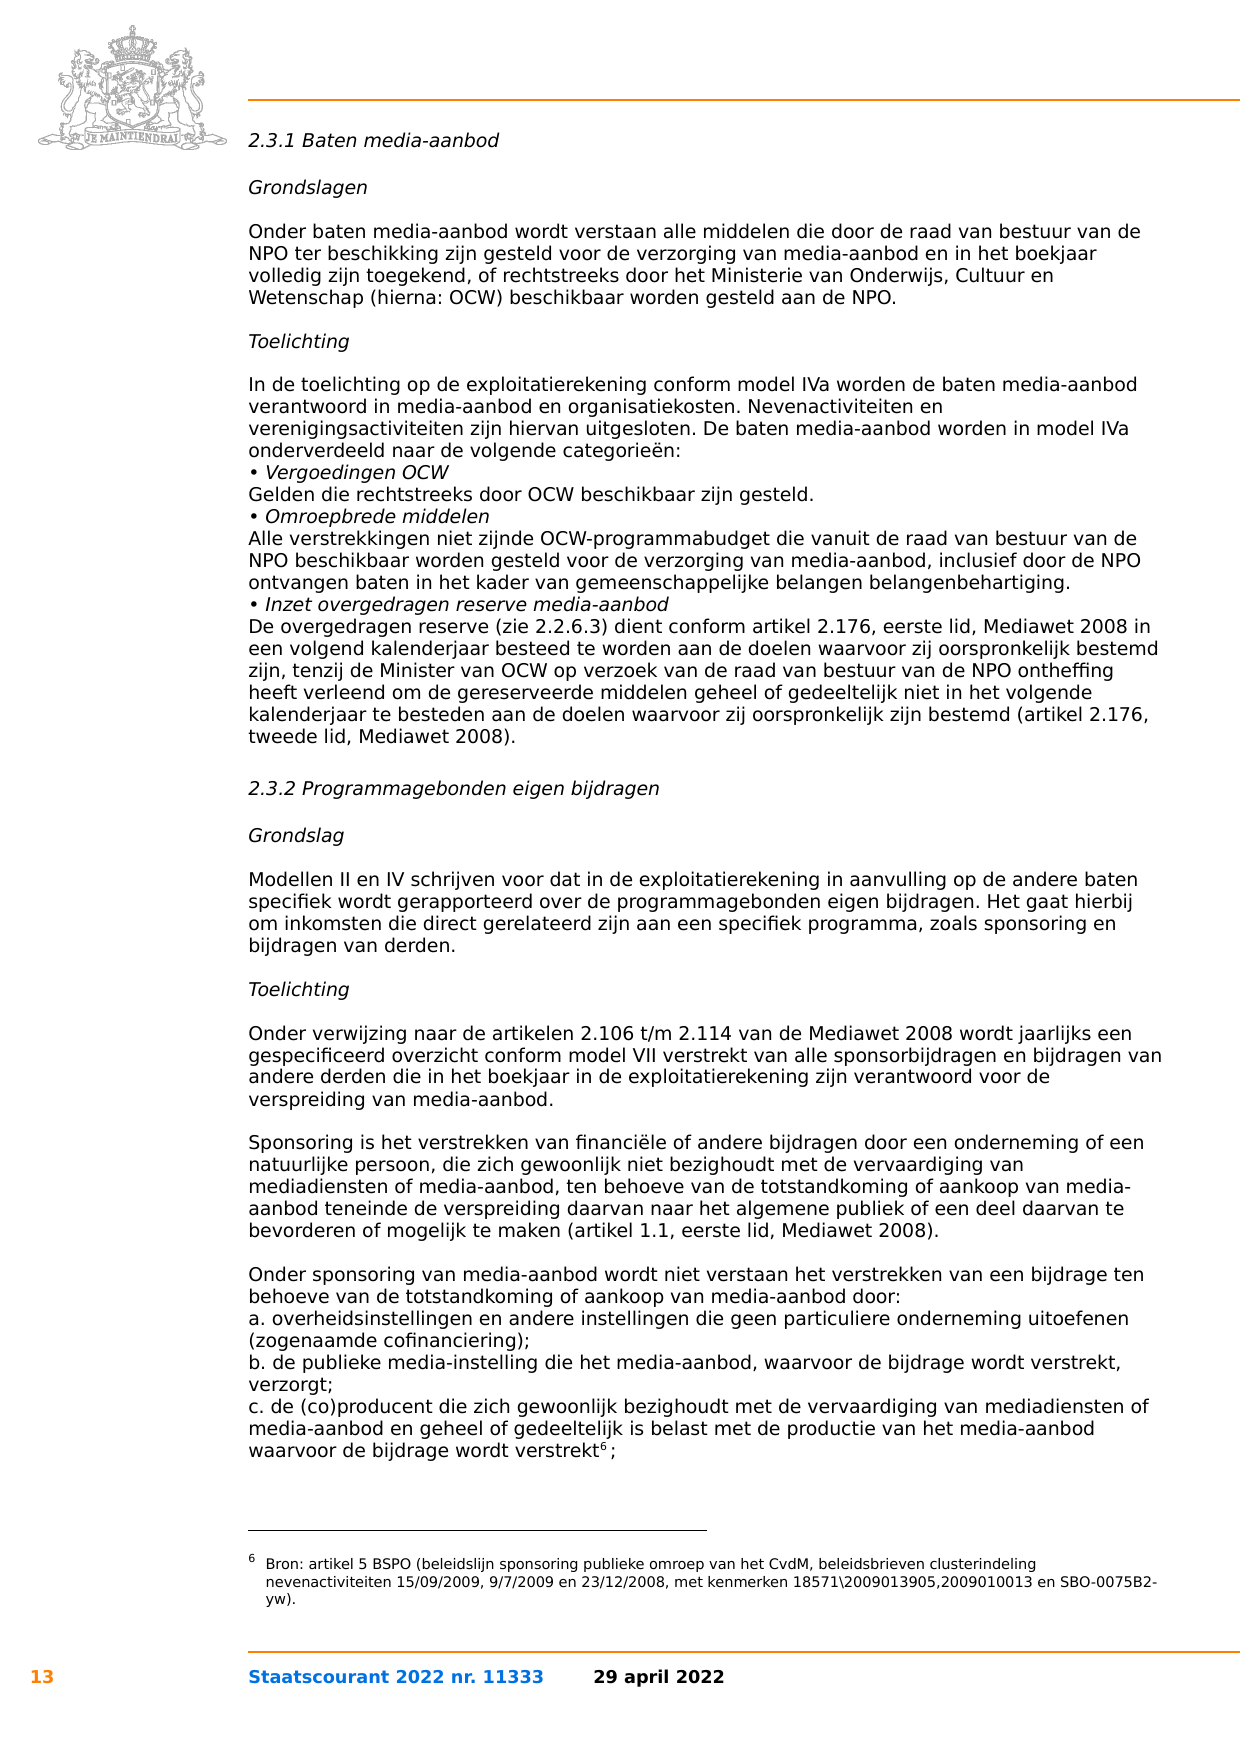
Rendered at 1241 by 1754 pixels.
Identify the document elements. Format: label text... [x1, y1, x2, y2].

text Gelden die rechtstreeks door OCW beschikbaar zijn gesteld. [248, 484, 1163, 506]
picture [38, 25, 227, 150]
text c. de (co)producent die zich gewoonlijk bezighoudt met de vervaardiging van mediadiensten of media-aanbod en geheel of gedeeltelijk is belast met de productie van het media-aanbod waarvoor de bijdrage wordt verstrekt; [248, 1396, 1163, 1462]
text b. de publieke media-instelling die het media-aanbod, waarvoor de bijdrage wordt verstrekt, verzorgt; [248, 1352, 1163, 1396]
subtitle Grondslag [248, 825, 1163, 847]
text Onder verwijzing naar de artikelen 2.106 t/m 2.114 van de Mediawet 2008 wordt jaarlijks een gespecificeerd overzicht conform model VII verstrekt van alle sponsorbijdragen en bijdragen van andere derden die in het boekjaar in de exploitatierekening zijn verantwoord voor de verspreiding van media-aanbod. [248, 1022, 1163, 1110]
text Alle verstrekkingen niet zijnde OCW-programmabudget die vanuit de raad van bestuur van de NPO beschikbaar worden gesteld voor de verzorging van media-aanbod, inclusief door de NPO ontvangen baten in het kader van gemeenschappelijke belangen belangenbehartiging. [248, 528, 1163, 594]
text Bron: artikel 5 BSPO (beleidslijn sponsoring publieke omroep van het CvdM, beleidsbrieven clusterindeling nevenactiviteiten 15/09/2009, 9/7/2009 en 23/12/2008, met kenmerken 18571\2009013905,2009010013 en SBO-0075B2-yw). [248, 1552, 1163, 1608]
text • Omroepbrede middelen [248, 506, 1163, 528]
text • Vergoedingen OCW [248, 462, 1163, 484]
text Onder sponsoring van media-aanbod wordt niet verstaan het verstrekken van een bijdrage ten behoeve van de totstandkoming of aankoop van media-aanbod door: [248, 1264, 1163, 1308]
text De overgedragen reserve (zie 2.2.6.3) dient conform artikel 2.176, eerste lid, Mediawet 2008 in een volgend kalenderjaar besteed te worden aan de doelen waarvoor zij oorspronkelijk bestemd zijn, tenzij de Minister van OCW op verzoek van de raad van bestuur van de NPO ontheffing heeft verleend om de gereserveerde middelen geheel of gedeeltelijk niet in het volgende kalenderjaar te besteden aan de doelen waarvoor zij oorspronkelijk zijn bestemd (artikel 2.176, tweede lid, Mediawet 2008). [248, 616, 1163, 748]
subtitle 2.3.1 Baten media-aanbod [248, 130, 1163, 152]
subtitle Toelichting [248, 331, 1163, 352]
subtitle 2.3.2 Programmagebonden eigen bijdragen [248, 778, 1163, 800]
text Onder baten media-aanbod wordt verstaan alle middelen die door de raad van bestuur van de NPO ter beschikking zijn gesteld voor de verzorging van media-aanbod en in het boekjaar volledig zijn toegekend, of rechtstreeks door het Ministerie van Onderwijs, Cultuur en Wetenschap (hierna: OCW) beschikbaar worden gesteld aan de NPO. [248, 221, 1163, 309]
text a. overheidsinstellingen en andere instellingen die geen particuliere onderneming uitoefenen (zogenaamde cofinanciering); [248, 1308, 1163, 1352]
subtitle Toelichting [248, 979, 1163, 1001]
text Sponsoring is het verstrekken van financiële of andere bijdragen door een onderneming of een natuurlijke persoon, die zich gewoonlijk niet bezighoudt met de vervaardiging van mediadiensten of media-aanbod, ten behoeve van de totstandkoming of aankoop van media-aanbod teneinde de verspreiding daarvan naar het algemene publiek of een deel daarvan te bevorderen of mogelijk te maken (artikel 1.1, eerste lid, Mediawet 2008). [248, 1132, 1163, 1242]
subtitle Grondslagen [248, 177, 1163, 199]
text • Inzet overgedragen reserve media-aanbod [248, 594, 1163, 616]
text In de toelichting op de exploitatierekening conform model IVa worden de baten media-aanbod verantwoord in media-aanbod en organisatiekosten. Nevenactiviteiten en verenigingsactiviteiten zijn hiervan uitgesloten. De baten media-aanbod worden in model IVa onderverdeeld naar de volgende categorieën: [248, 374, 1163, 462]
text Modellen II en IV schrijven voor dat in de exploitatierekening in aanvulling op de andere baten specifiek wordt gerapporteerd over de programmagebonden eigen bijdragen. Het gaat hierbij om inkomsten die direct gerelateerd zijn aan een specifiek programma, zoals sponsoring en bijdragen van derden. [248, 869, 1163, 957]
